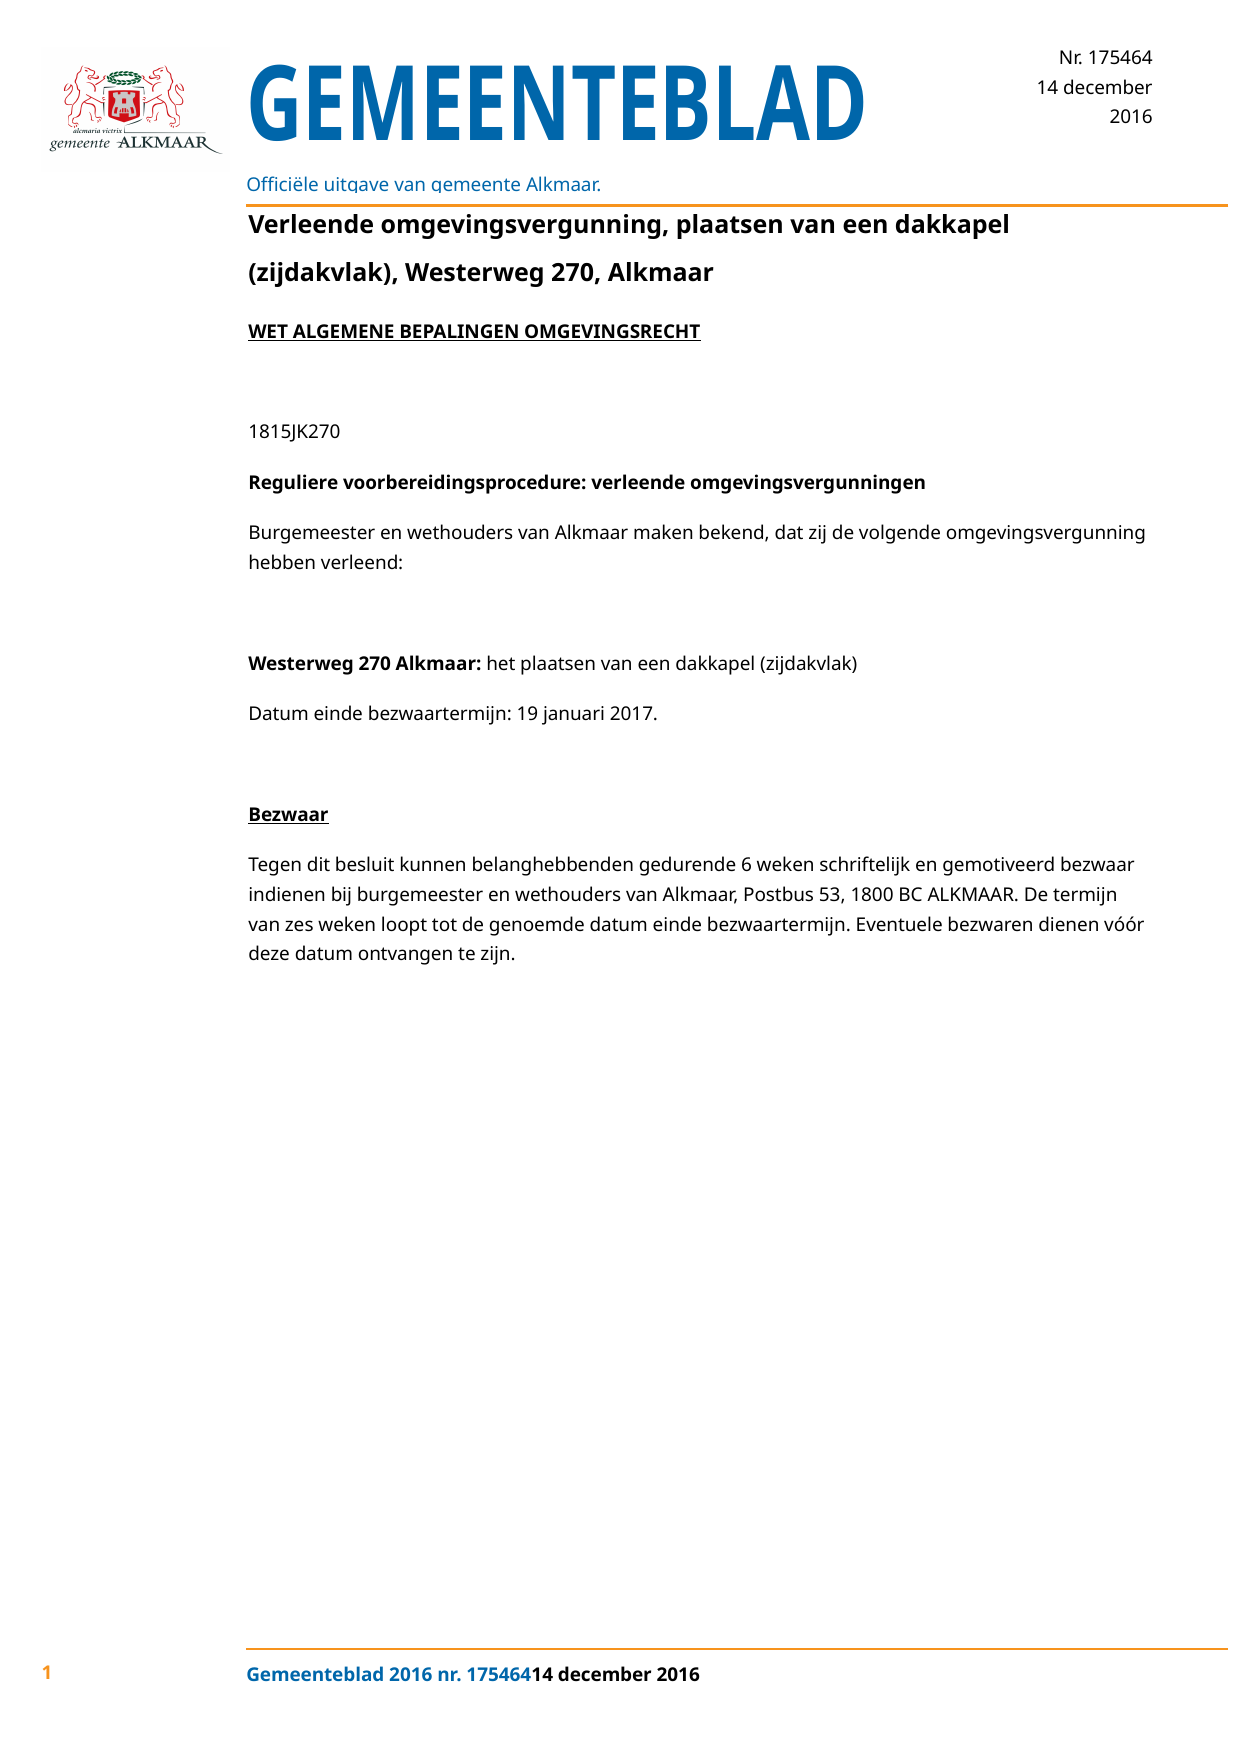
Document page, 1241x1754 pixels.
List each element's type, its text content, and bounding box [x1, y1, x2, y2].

text Verleende omgevingsvergunning, plaatsen van een dakkapel (zijdakvlak), Westerweg 270, Alkmaar [248, 207, 1152, 288]
text Reguliere voorbereidingsprocedure: verleende omgevingsvergunningen [248, 469, 1152, 495]
text 1815JK270 [248, 419, 1152, 444]
text WET ALGEMENE BEPALINGEN OMGEVINGSRECHT [248, 318, 1152, 344]
text Tegen dit besluit kunnen belanghebbenden gedurende 6 weken schriftelijk en gemotiveerd bezwaar indienen bij burgemeester en wethouders van Alkmaar, Postbus 53, 1800 BC ALKMAAR. De termijn van zes weken loopt tot de genoemde datum einde bezwaartermijn. Eventuele bezwaren dienen vóór deze datum ontvangen te zijn. [248, 852, 1152, 966]
text Datum einde bezwaartermijn: 19 januari 2017. [248, 700, 1152, 726]
text Bezwaar [248, 801, 1152, 827]
picture [41, 47, 231, 172]
text Westerweg 270 Alkmaar: het plaatsen van een dakkapel (zijdakvlak) [248, 650, 1152, 676]
text Burgemeester en wethouders van Alkmaar maken bekend, dat zij de volgende omgevingsvergunning hebben verleend: [248, 519, 1152, 575]
